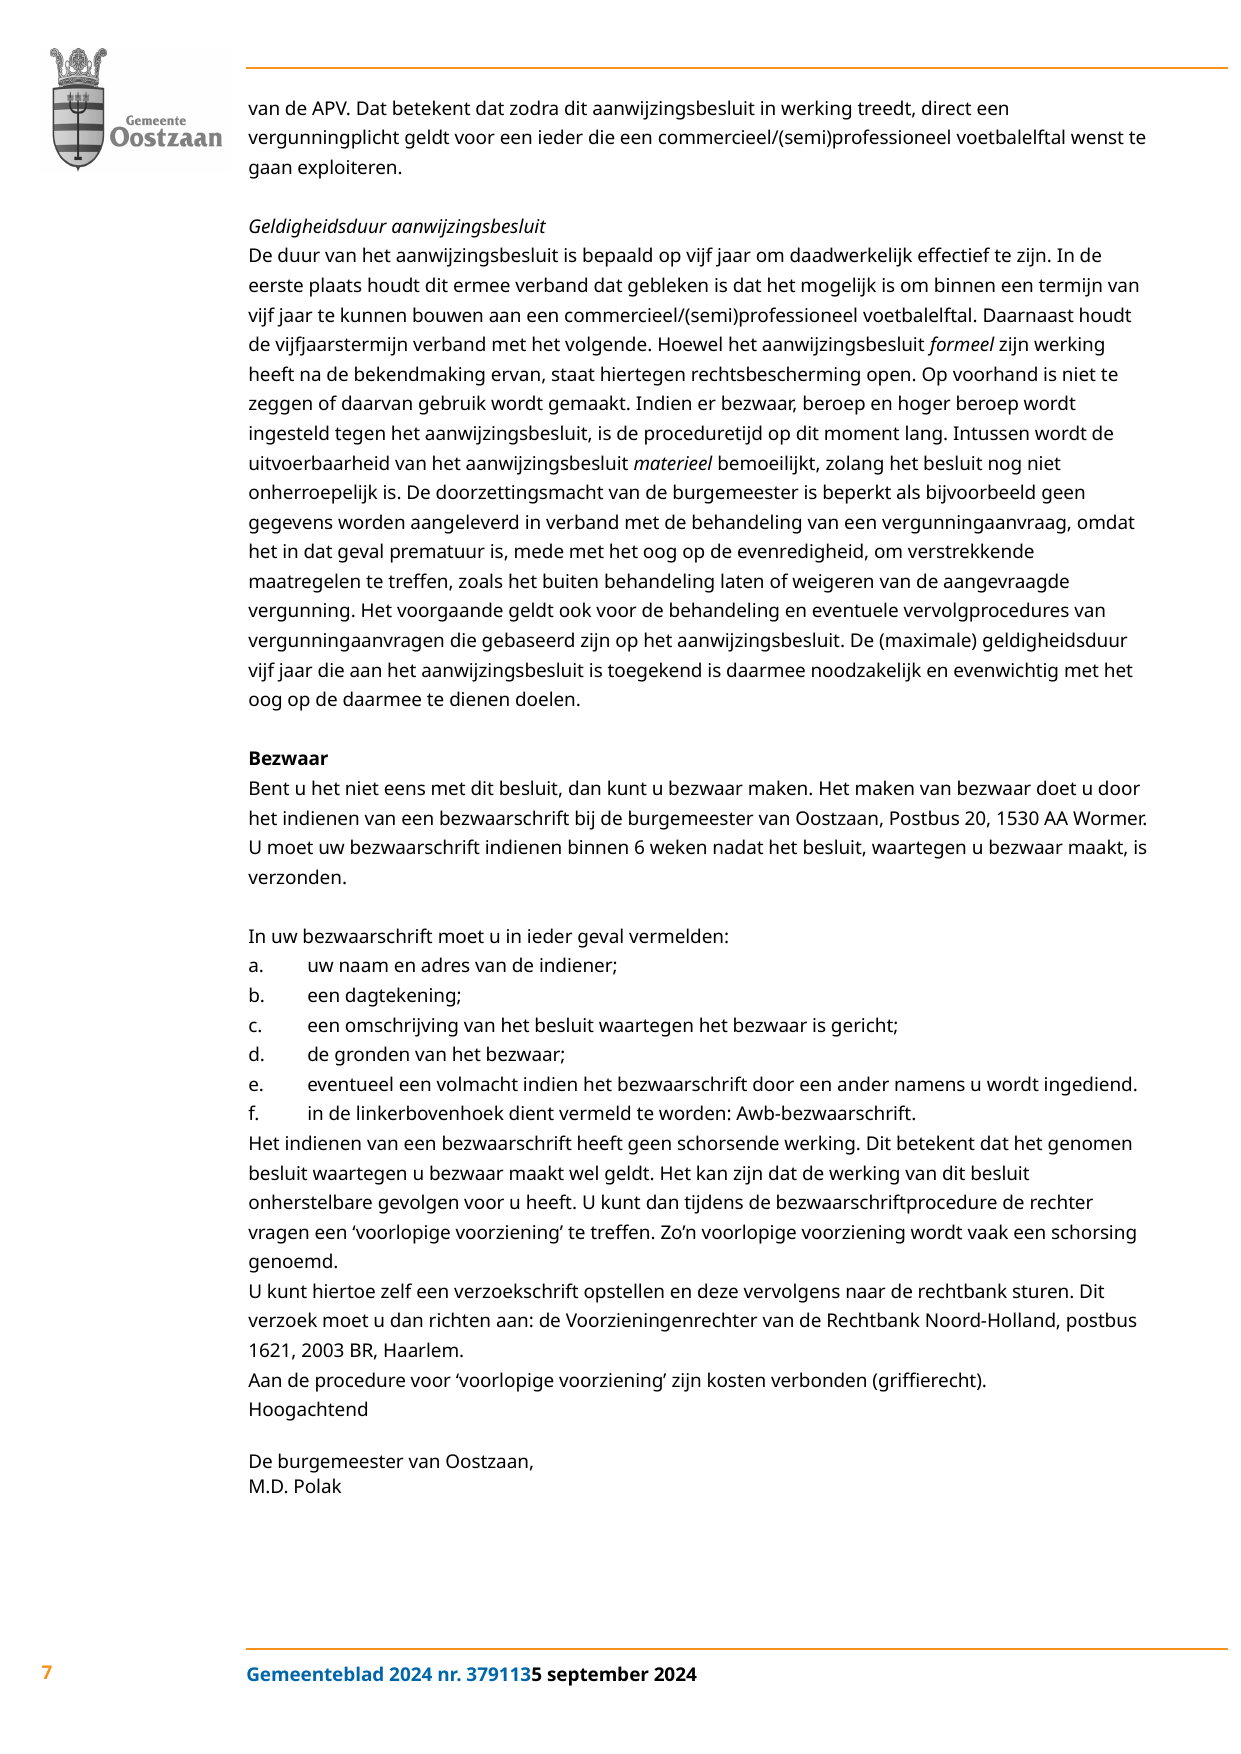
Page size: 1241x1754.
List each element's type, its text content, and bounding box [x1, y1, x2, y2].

text M.D. Polak [248, 1474, 1152, 1499]
list in de linkerbovenhoek dient vermeld te worden: Awb-bezwaarschrift. [248, 1101, 1152, 1126]
text Het indienen van een bezwaarschrift heeft geen schorsende werking. Dit betekent dat het genomen besluit waartegen u bezwaar maakt wel geldt. Het kan zijn dat de werking van dit besluit onherstelbare gevolgen voor u heeft. U kunt dan tijdens de bezwaarschriftprocedure de rechter vragen een ‘voorlopige voorziening’ te treffen. Zo’n voorlopige voorziening wordt vaak een schorsing genoemd. [248, 1130, 1152, 1274]
list uw naam en adres van de indiener; [248, 953, 1152, 978]
text Bezwaar [248, 746, 1152, 771]
text De burgemeester van Oostzaan, [248, 1448, 1152, 1474]
picture [41, 47, 231, 172]
text Bent u het niet eens met dit besluit, dan kunt u bezwaar maken. Het maken van bezwaar doet u door het indienen van een bezwaarschrift bij de burgemeester van Oostzaan, Postbus 20, 1530 AA Wormer. U moet uw bezwaarschrift indienen binnen 6 weken nadat het besluit, waartegen u bezwaar maakt, is verzonden. [248, 775, 1152, 890]
list een dagtekening; [248, 982, 1152, 1008]
list eventueel een volmacht indien het bezwaarschrift door een ander namens u wordt ingediend. [248, 1071, 1152, 1097]
text U kunt hiertoe zelf een verzoekschrift opstellen en deze vervolgens naar de rechtbank sturen. Dit verzoek moet u dan richten aan: de Voorzieningenrechter van de Rechtbank Noord-Holland, postbus 1621, 2003 BR, Haarlem. [248, 1278, 1152, 1363]
list een omschrijving van het besluit waartegen het bezwaar is gericht; [248, 1012, 1152, 1038]
list de gronden van het bezwaar; [248, 1041, 1152, 1067]
text Geldigheidsduur aanwijzingsbesluit [248, 213, 1152, 239]
text Aan de procedure voor ‘voorlopige voorziening’ zijn kosten verbonden (griffierecht). [248, 1367, 1152, 1393]
text In uw bezwaarschrift moet u in ieder geval vermelden: [248, 923, 1152, 949]
text De duur van het aanwijzingsbesluit is bepaald op vijf jaar om daadwerkelijk effectief te zijn. In de eerste plaats houdt dit ermee verband dat gebleken is dat het mogelijk is om binnen een termijn van vijf jaar te kunnen bouwen aan een commercieel/(semi)professioneel voetbalelftal. Daarnaast houdt de vijfjaarstermijn verband met het volgende. Hoewel het aanwijzingsbesluit formeel zijn werking heeft na de bekendmaking ervan, staat hiertegen rechtsbescherming open. Op voorhand is niet te zeggen of daarvan gebruik wordt gemaakt. Indien er bezwaar, beroep en hoger beroep wordt ingesteld tegen het aanwijzingsbesluit, is de proceduretijd op dit moment lang. Intussen wordt de uitvoerbaarheid van het aanwijzingsbesluit materieel bemoeilijkt, zolang het besluit nog niet onherroepelijk is. De doorzettingsmacht van de burgemeester is beperkt als bijvoorbeeld geen gegevens worden aangeleverd in verband met de behandeling van een vergunningaanvraag, omdat het in dat geval prematuur is, mede met het oog op de evenredigheid, om verstrekkende maatregelen te treffen, zoals het buiten behandeling laten of weigeren van de aangevraagde vergunning. Het voorgaande geldt ook voor de behandeling en eventuele vervolgprocedures van vergunningaanvragen die gebaseerd zijn op het aanwijzingsbesluit. De (maximale) geldigheidsduur vijf jaar die aan het aanwijzingsbesluit is toegekend is daarmee noodzakelijk en evenwichtig met het oog op de daarmee te dienen doelen. [248, 243, 1152, 712]
text Hoogachtend [248, 1396, 1152, 1422]
text van de APV. Dat betekent dat zodra dit aanwijzingsbesluit in werking treedt, direct een vergunningplicht geldt voor een ieder die een commercieel/(semi)professioneel voetbalelftal wenst te gaan exploiteren. [248, 95, 1152, 180]
